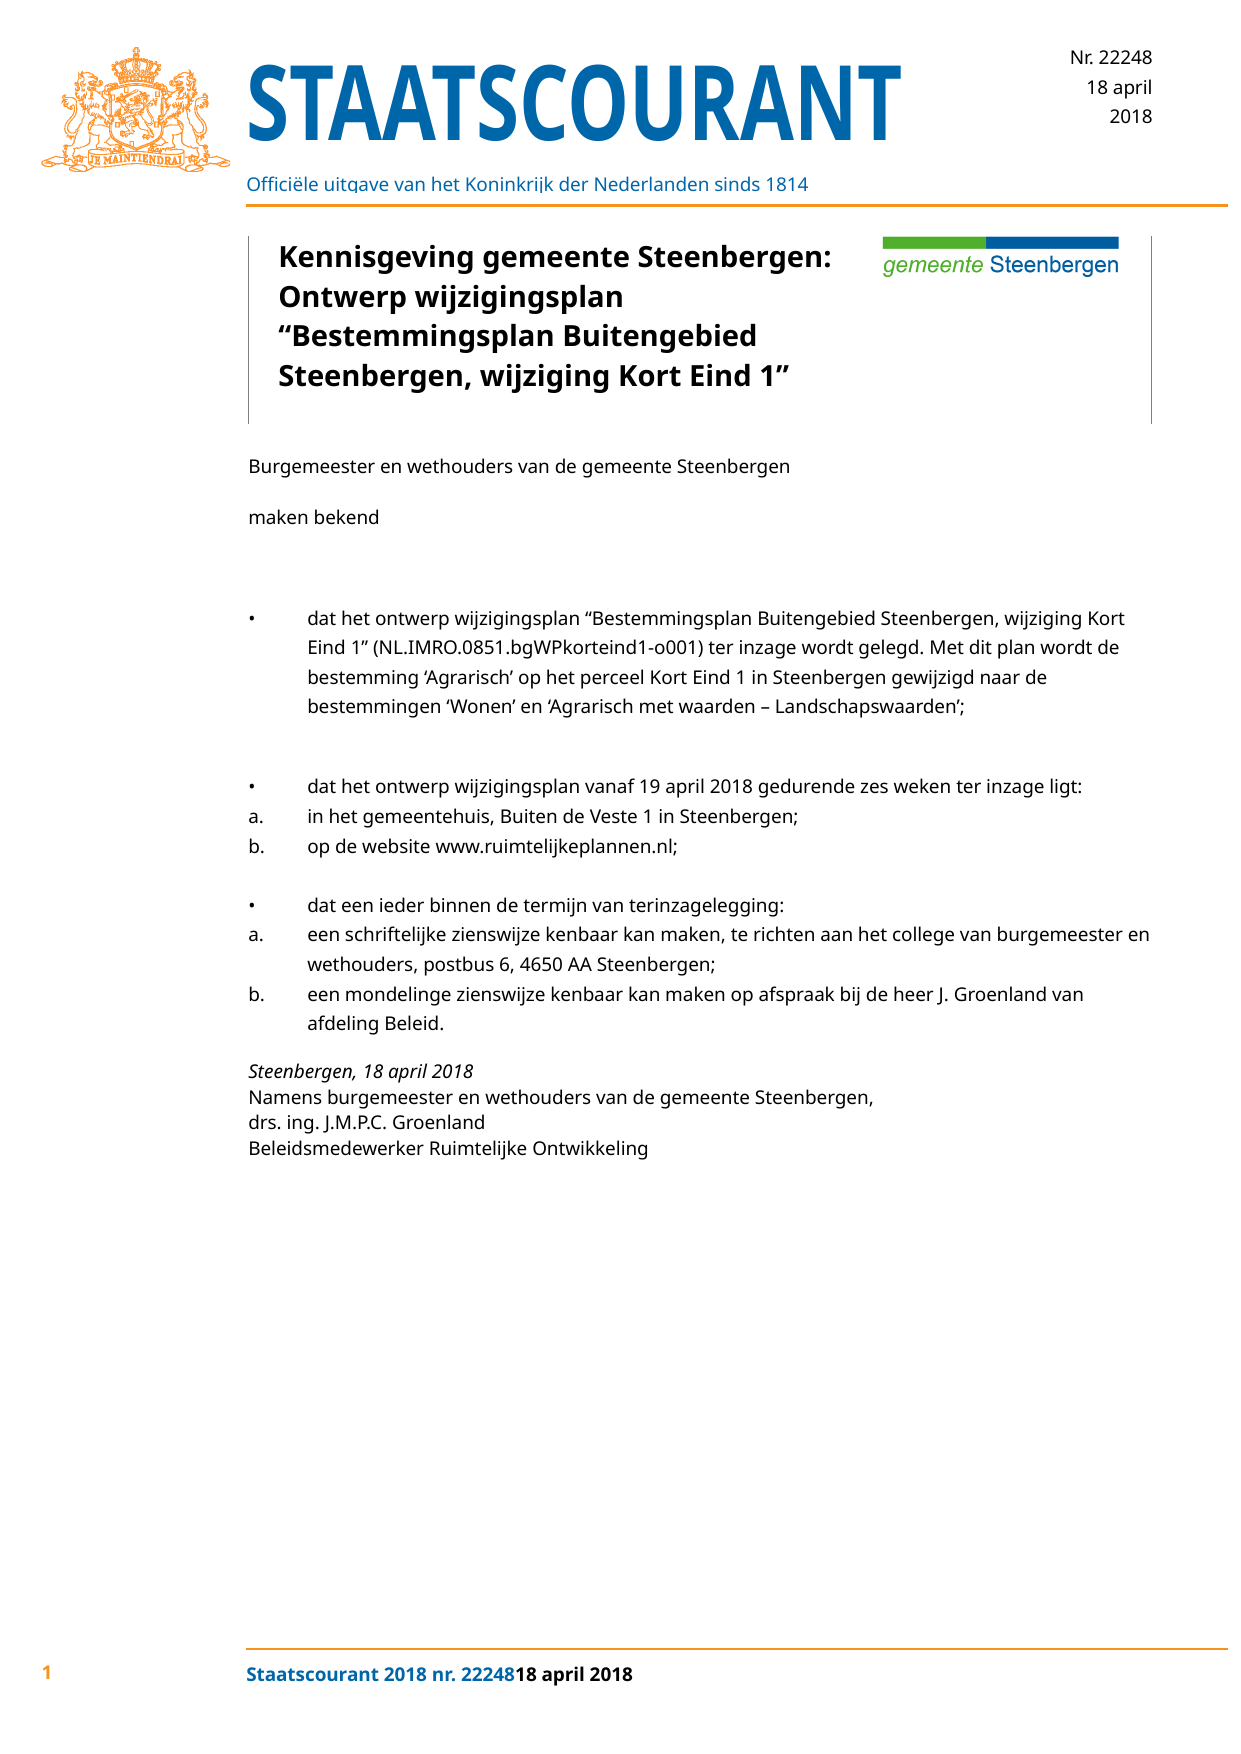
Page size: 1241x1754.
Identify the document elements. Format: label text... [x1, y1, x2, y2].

picture [41, 47, 231, 172]
table_header [850, 236, 1151, 424]
table_header Kennisgeving gemeente Steenbergen: Ontwerp wijzigingsplan “Bestemmingsplan Buitengebied Steenbergen, wijziging Kort Eind 1” [249, 236, 850, 424]
text Burgemeester en wethouders van de gemeente Steenbergen [248, 454, 1152, 479]
text Steenbergen, 18 april 2018 [248, 1058, 1152, 1084]
text maken bekend [248, 504, 1152, 530]
list een mondelinge zienswijze kenbaar kan maken op afspraak bij de heer J. Groenland van afdeling Beleid. [248, 981, 1152, 1036]
list in het gemeentehuis, Buiten de Veste 1 in Steenbergen; [248, 803, 1152, 829]
list een schriftelijke zienswijze kenbaar kan maken, te richten aan het college van burgemeester en wethouders, postbus 6, 4650 AA Steenbergen; [248, 922, 1152, 977]
list dat het ontwerp wijzigingsplan “Bestemmingsplan Buitengebied Steenbergen, wijziging Kort Eind 1” (NL.IMRO.0851.bgWPkorteind1-o001) ter inzage wordt gelegd. Met dit plan wordt de bestemming ‘Agrarisch’ op het perceel Kort Eind 1 in Steenbergen gewijzigd naar de bestemmingen ‘Wonen’ en ‘Agrarisch met waarden – Landschapswaarden’; [248, 605, 1152, 719]
text Beleidsmedewerker Ruimtelijke Ontwikkeling [248, 1135, 1152, 1161]
list dat het ontwerp wijzigingsplan vanaf 19 april 2018 gedurende zes weken ter inzage ligt: [248, 774, 1152, 799]
list dat een ieder binnen de termijn van terinzagelegging: [248, 892, 1152, 918]
picture [882, 236, 1119, 278]
text Namens burgemeester en wethouders van de gemeente Steenbergen, [248, 1084, 1152, 1109]
text drs. ing. J.M.P.C. Groenland [248, 1109, 1152, 1135]
list op de website www.ruimtelijkeplannen.nl; [248, 833, 1152, 858]
